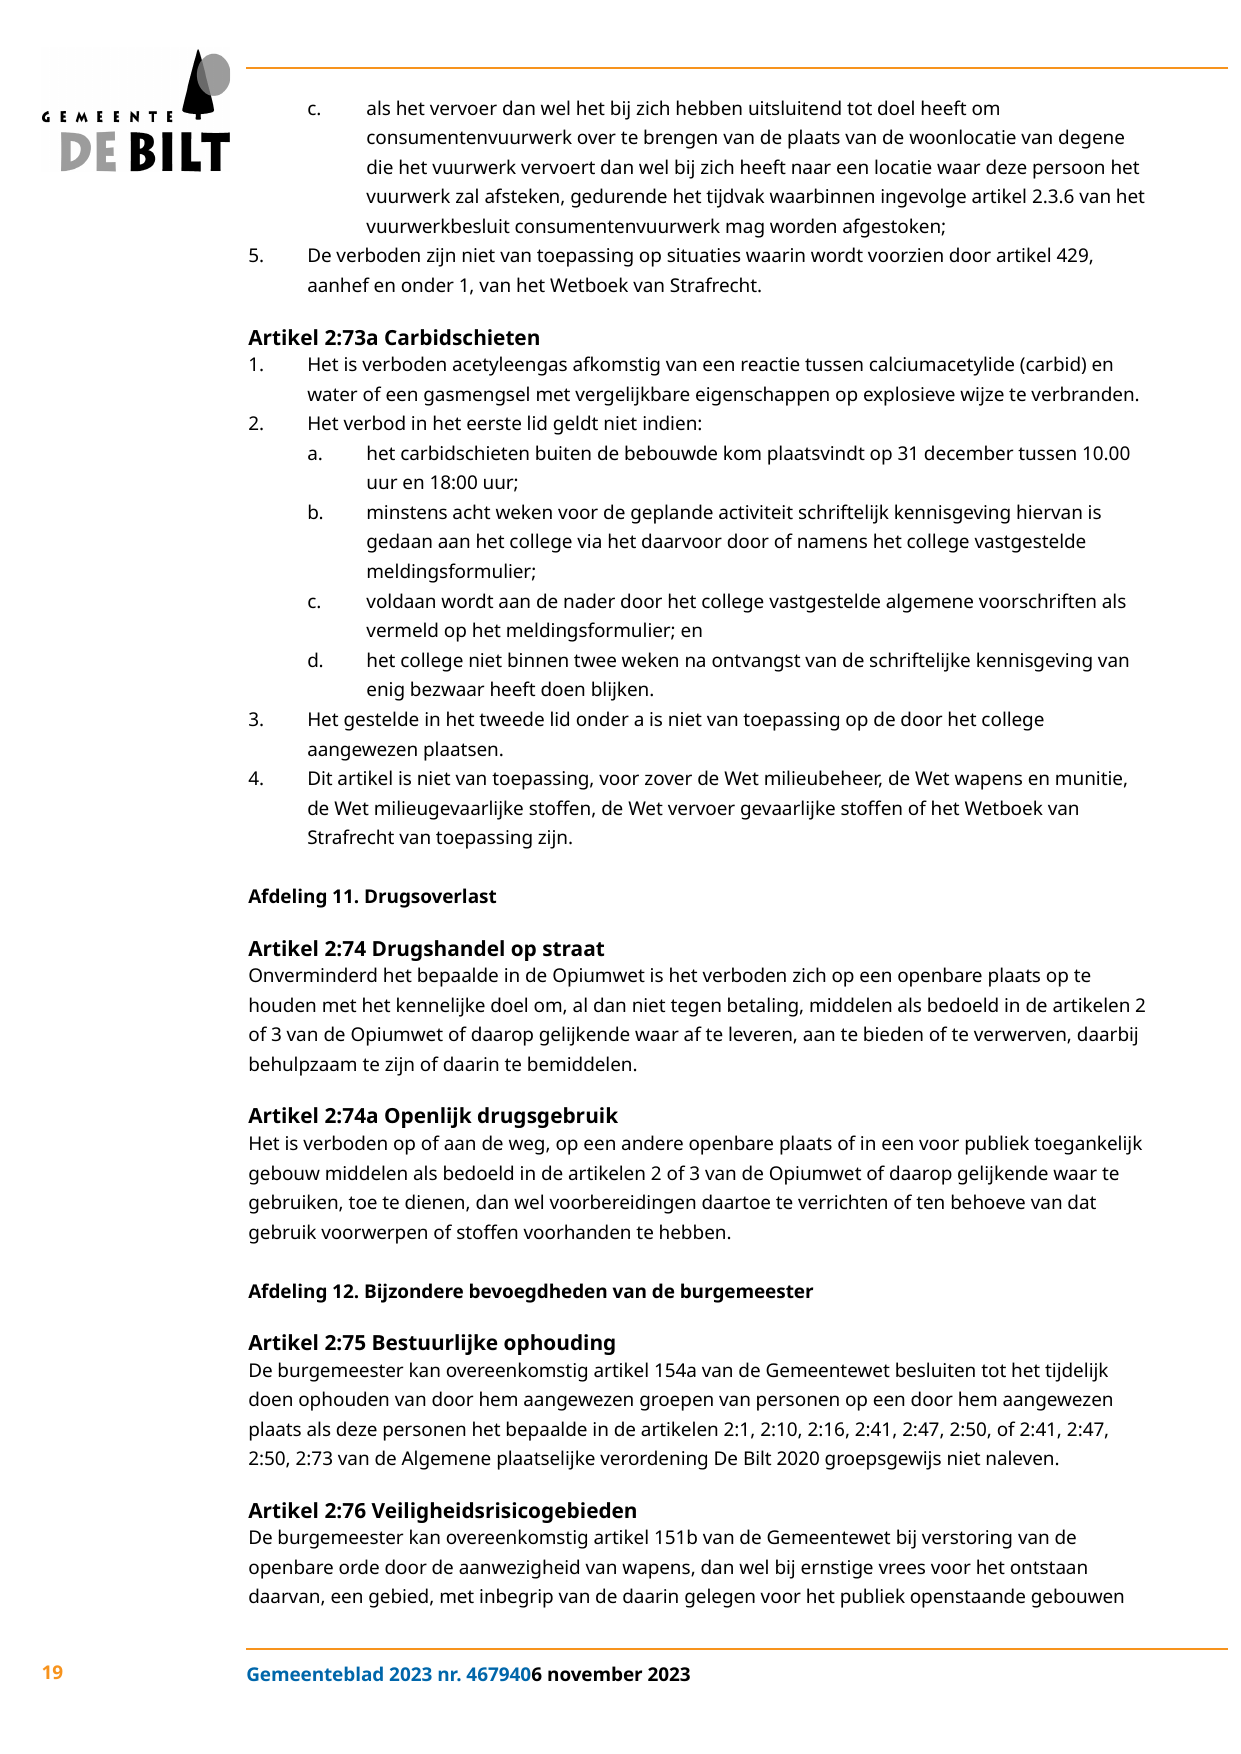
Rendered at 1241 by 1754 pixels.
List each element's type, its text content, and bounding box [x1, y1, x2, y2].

list De verboden zijn niet van toepassing op situaties waarin wordt voorzien door artikel 429, aanhef en onder 1, van het Wetboek van Strafrecht. [248, 243, 1152, 298]
text Het is verboden op of aan de weg, op een andere openbare plaats of in een voor publiek toegankelijk gebouw middelen als bedoeld in de artikelen 2 of 3 van de Opiumwet of daarop gelijkende waar te gebruiken, toe te dienen, dan wel voorbereidingen daartoe te verrichten of ten behoeve van dat gebruik voorwerpen of stoffen voorhanden te hebben. [248, 1130, 1152, 1244]
text De burgemeester kan overeenkomstig artikel 151b van de Gemeentewet bij verstoring van de openbare orde door de aanwezigheid van wapens, dan wel bij ernstige vrees voor het ontstaan daarvan, een gebied, met inbegrip van de daarin gelegen voor het publiek openstaande gebouwen [248, 1524, 1152, 1609]
list Het gestelde in het tweede lid onder a is niet van toepassing op de door het college aangewezen plaatsen. [248, 706, 1152, 761]
text Artikel 2:75 Bestuurlijke ophouding [248, 1328, 1152, 1357]
text Artikel 2:74a Openlijk drugsgebruik [248, 1102, 1152, 1130]
text De burgemeester kan overeenkomstig artikel 154a van de Gemeentewet besluiten tot het tijdelijk doen ophouden van door hem aangewezen groepen van personen op een door hem aangewezen plaats als deze personen het bepaalde in de artikelen 2:1, 2:10, 2:16, 2:41, 2:47, 2:50, of 2:41, 2:47, 2:50, 2:73 van de Algemene plaatselijke verordening De Bilt 2020 groepsgewijs niet naleven. [248, 1357, 1152, 1471]
list minstens acht weken voor de geplande activiteit schriftelijk kennisgeving hiervan is gedaan aan het college via het daarvoor door of namens het college vastgestelde meldingsformulier; [307, 499, 1152, 584]
list Het verbod in het eerste lid geldt niet indien: [248, 410, 1152, 436]
text Afdeling 11. Drugsoverlast [248, 884, 1152, 909]
list voldaan wordt aan de nader door het college vastgestelde algemene voorschriften als vermeld op het meldingsformulier; en [307, 588, 1152, 643]
list Dit artikel is niet van toepassing, voor zover de Wet milieubeheer, de Wet wapens en munitie, de Wet milieugevaarlijke stoffen, de Wet vervoer gevaarlijke stoffen of het Wetboek van Strafrecht van toepassing zijn. [248, 765, 1152, 850]
text Onverminderd het bepaalde in de Opiumwet is het verboden zich op een openbare plaats op te houden met het kennelijke doel om, al dan niet tegen betaling, middelen als bedoeld in de artikelen 2 of 3 van de Opiumwet of daarop gelijkende waar af te leveren, aan te bieden of te verwerven, daarbij behulpzaam te zijn of daarin te bemiddelen. [248, 962, 1152, 1077]
list Het is verboden acetyleengas afkomstig van een reactie tussen calciumacetylide (carbid) en water of een gasmengsel met vergelijkbare eigenschappen op explosieve wijze te verbranden. [248, 351, 1152, 406]
text Artikel 2:73a Carbidschieten [248, 323, 1152, 351]
list als het vervoer dan wel het bij zich hebben uitsluitend tot doel heeft om consumentenvuurwerk over te brengen van de plaats van de woonlocatie van degene die het vuurwerk vervoert dan wel bij zich heeft naar een locatie waar deze persoon het vuurwerk zal afsteken, gedurende het tijdvak waarbinnen ingevolge artikel 2.3.6 van het vuurwerkbesluit consumentenvuurwerk mag worden afgestoken; [307, 95, 1152, 239]
list het carbidschieten buiten de bebouwde kom plaatsvindt op 31 december tussen 10.00 uur en 18:00 uur; [307, 440, 1152, 495]
list het college niet binnen twee weken na ontvangst van de schriftelijke kennisgeving van enig bezwaar heeft doen blijken. [307, 647, 1152, 702]
text Artikel 2:76 Veiligheidsrisicogebieden [248, 1496, 1152, 1524]
text Artikel 2:74 Drugshandel op straat [248, 934, 1152, 962]
text Afdeling 12. Bijzondere bevoegdheden van de burgemeester [248, 1278, 1152, 1304]
picture [41, 47, 231, 172]
